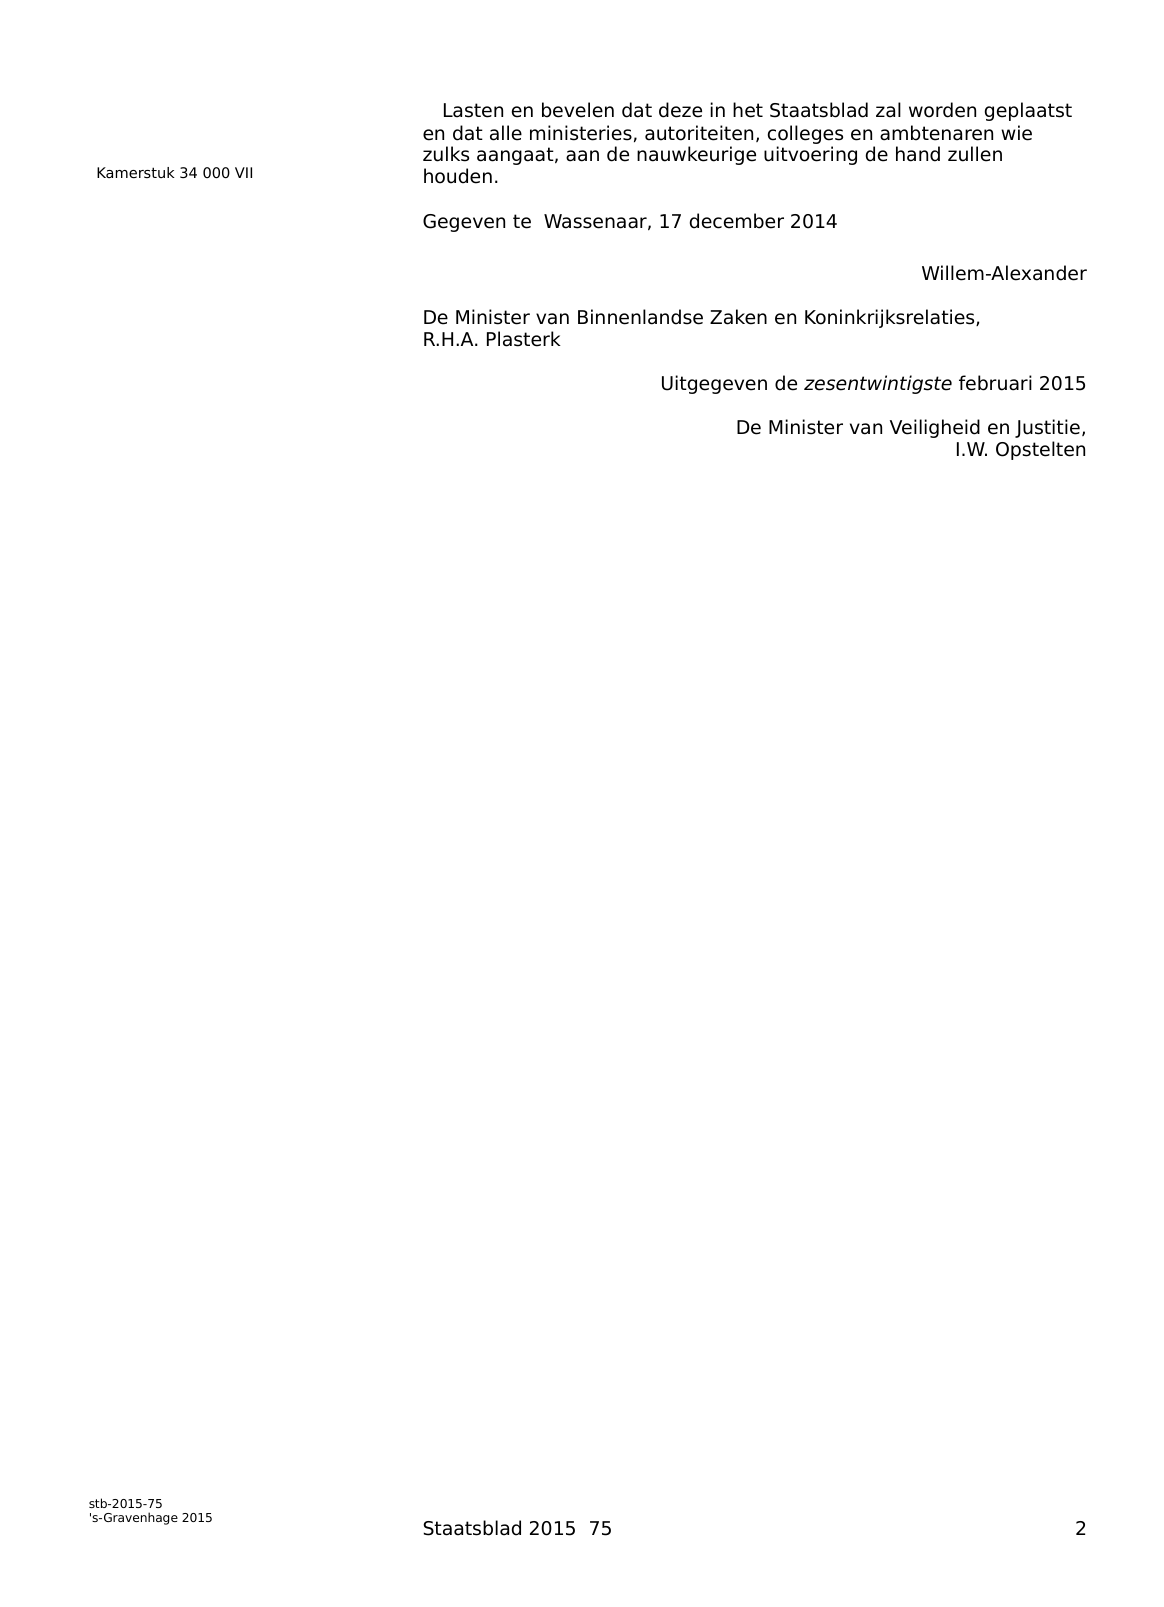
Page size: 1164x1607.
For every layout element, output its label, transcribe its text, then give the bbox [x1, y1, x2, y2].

text De Minister van Veiligheid en Justitie, I.W. Opstelten [422, 417, 1087, 461]
text De Minister van Binnenlandse Zaken en Koninkrijksrelaties, R.H.A. Plasterk [422, 307, 1087, 351]
text Gegeven te Wassenaar, 17 december 2014 [422, 211, 1087, 232]
text 's-Gravenhage 2015 [88, 1511, 323, 1525]
text Lasten en bevelen dat deze in het Staatsblad zal worden geplaatst en dat alle ministeries, autoriteiten, colleges en ambtenaren wie zulks aangaat, aan de nauwkeurige uitvoering de hand zullen houden. [422, 100, 1087, 188]
text Willem-Alexander [422, 262, 1087, 284]
text stb-2015-75 [88, 1497, 323, 1511]
text Uitgegeven de zesentwintigste februari 2015 [422, 373, 1087, 395]
text Kamerstuk 34 000 VII [77, 165, 396, 182]
